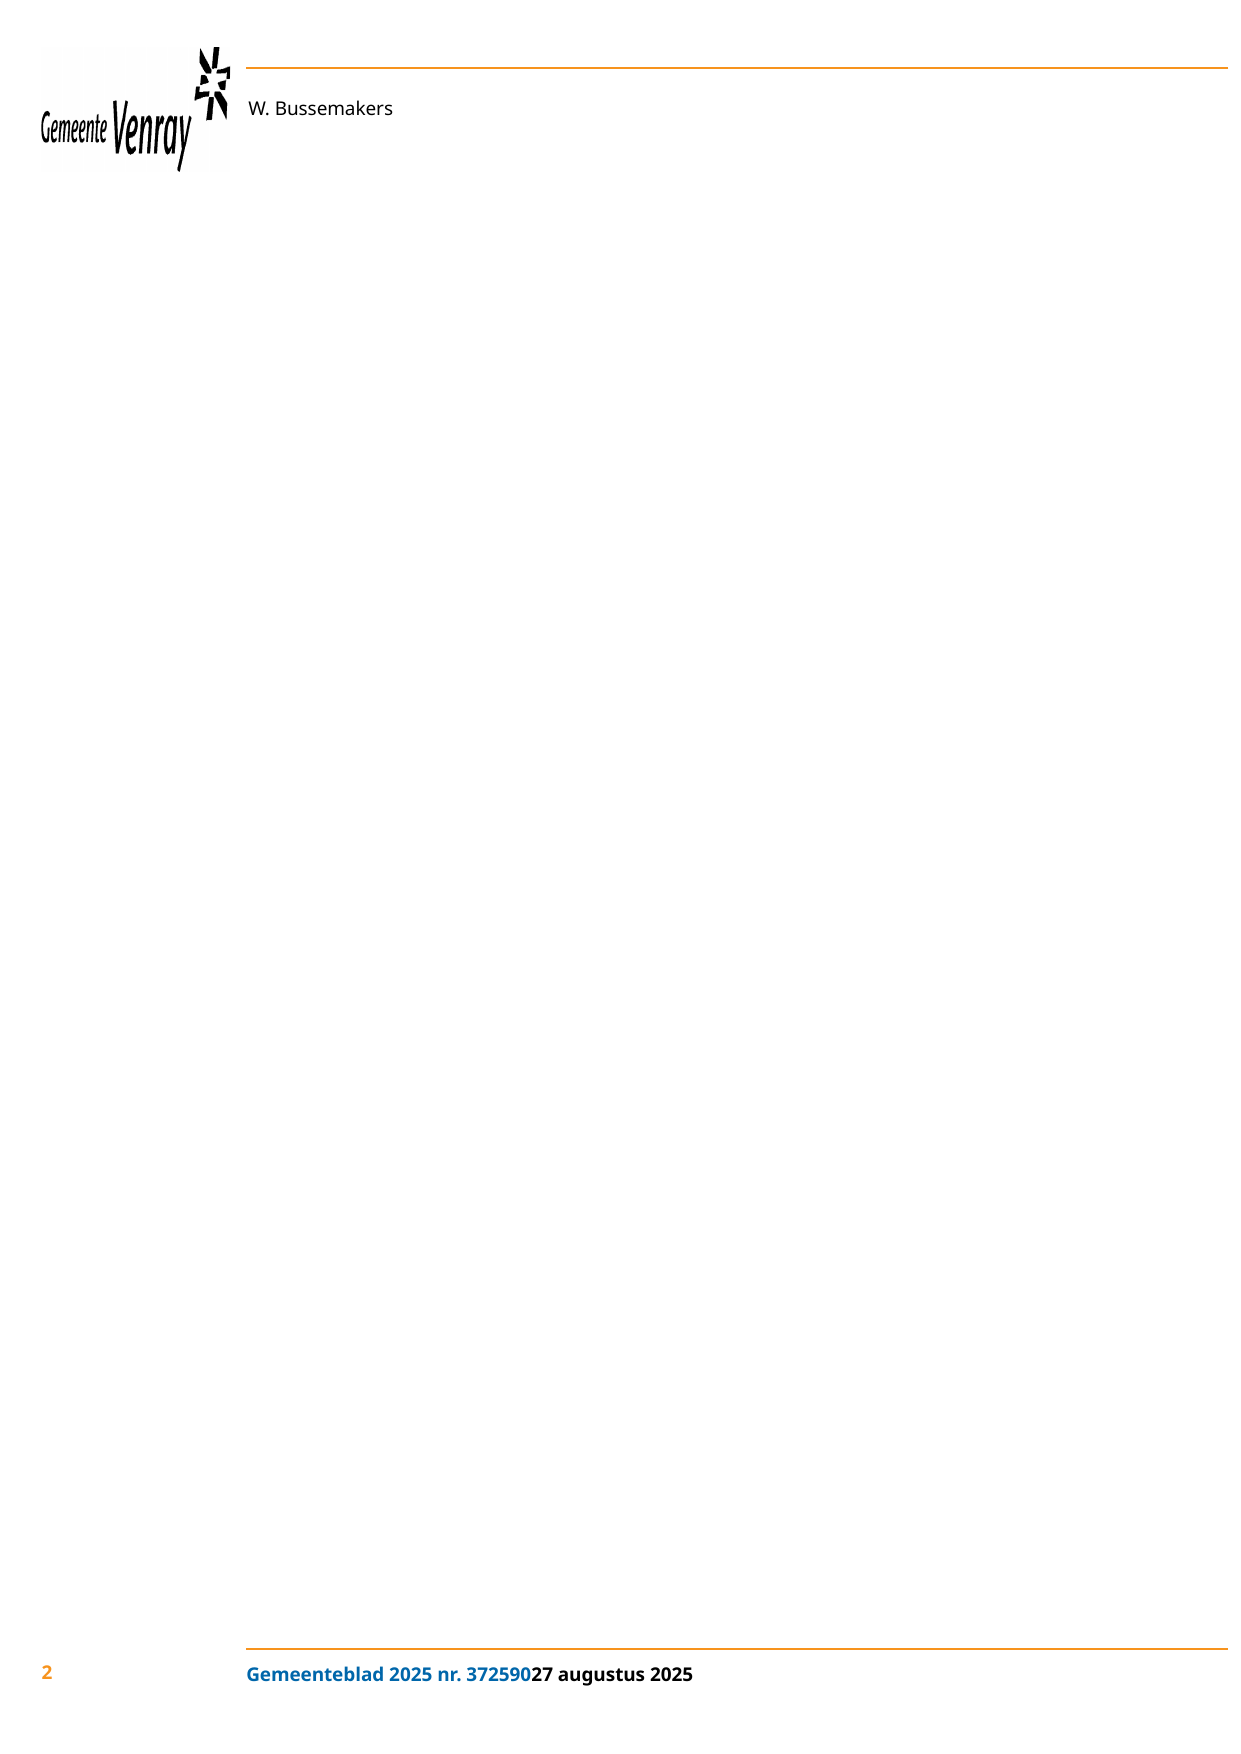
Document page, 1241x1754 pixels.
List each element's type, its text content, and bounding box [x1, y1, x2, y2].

picture [41, 47, 231, 172]
text W. Bussemakers [248, 95, 1152, 121]
